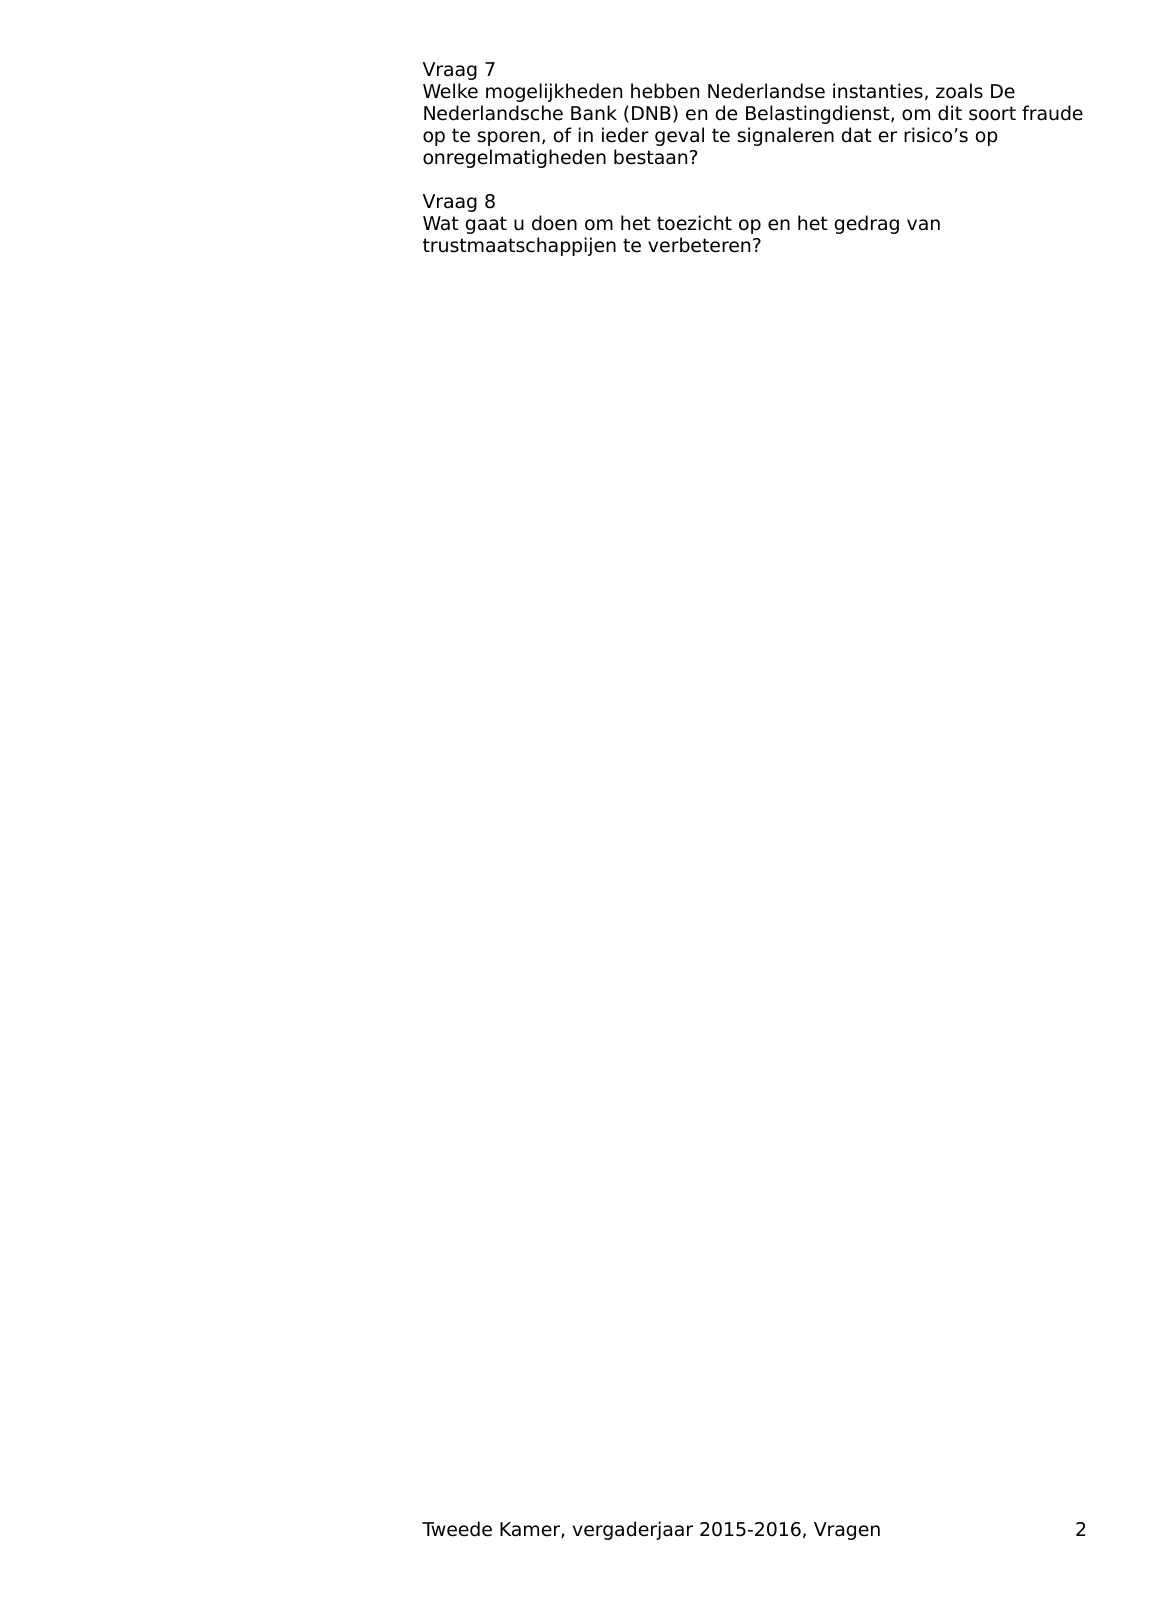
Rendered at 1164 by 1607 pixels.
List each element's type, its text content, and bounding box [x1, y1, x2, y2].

text Wat gaat u doen om het toezicht op en het gedrag van trustmaatschappijen te verbeteren? [422, 213, 1087, 257]
text Vraag 8 [422, 191, 1087, 213]
text Welke mogelijkheden hebben Nederlandse instanties, zoals De Nederlandsche Bank (DNB) en de Belastingdienst, om dit soort fraude op te sporen, of in ieder geval te signaleren dat er risico’s op onregelmatigheden bestaan? [422, 81, 1087, 169]
text Vraag 7 [422, 59, 1087, 81]
